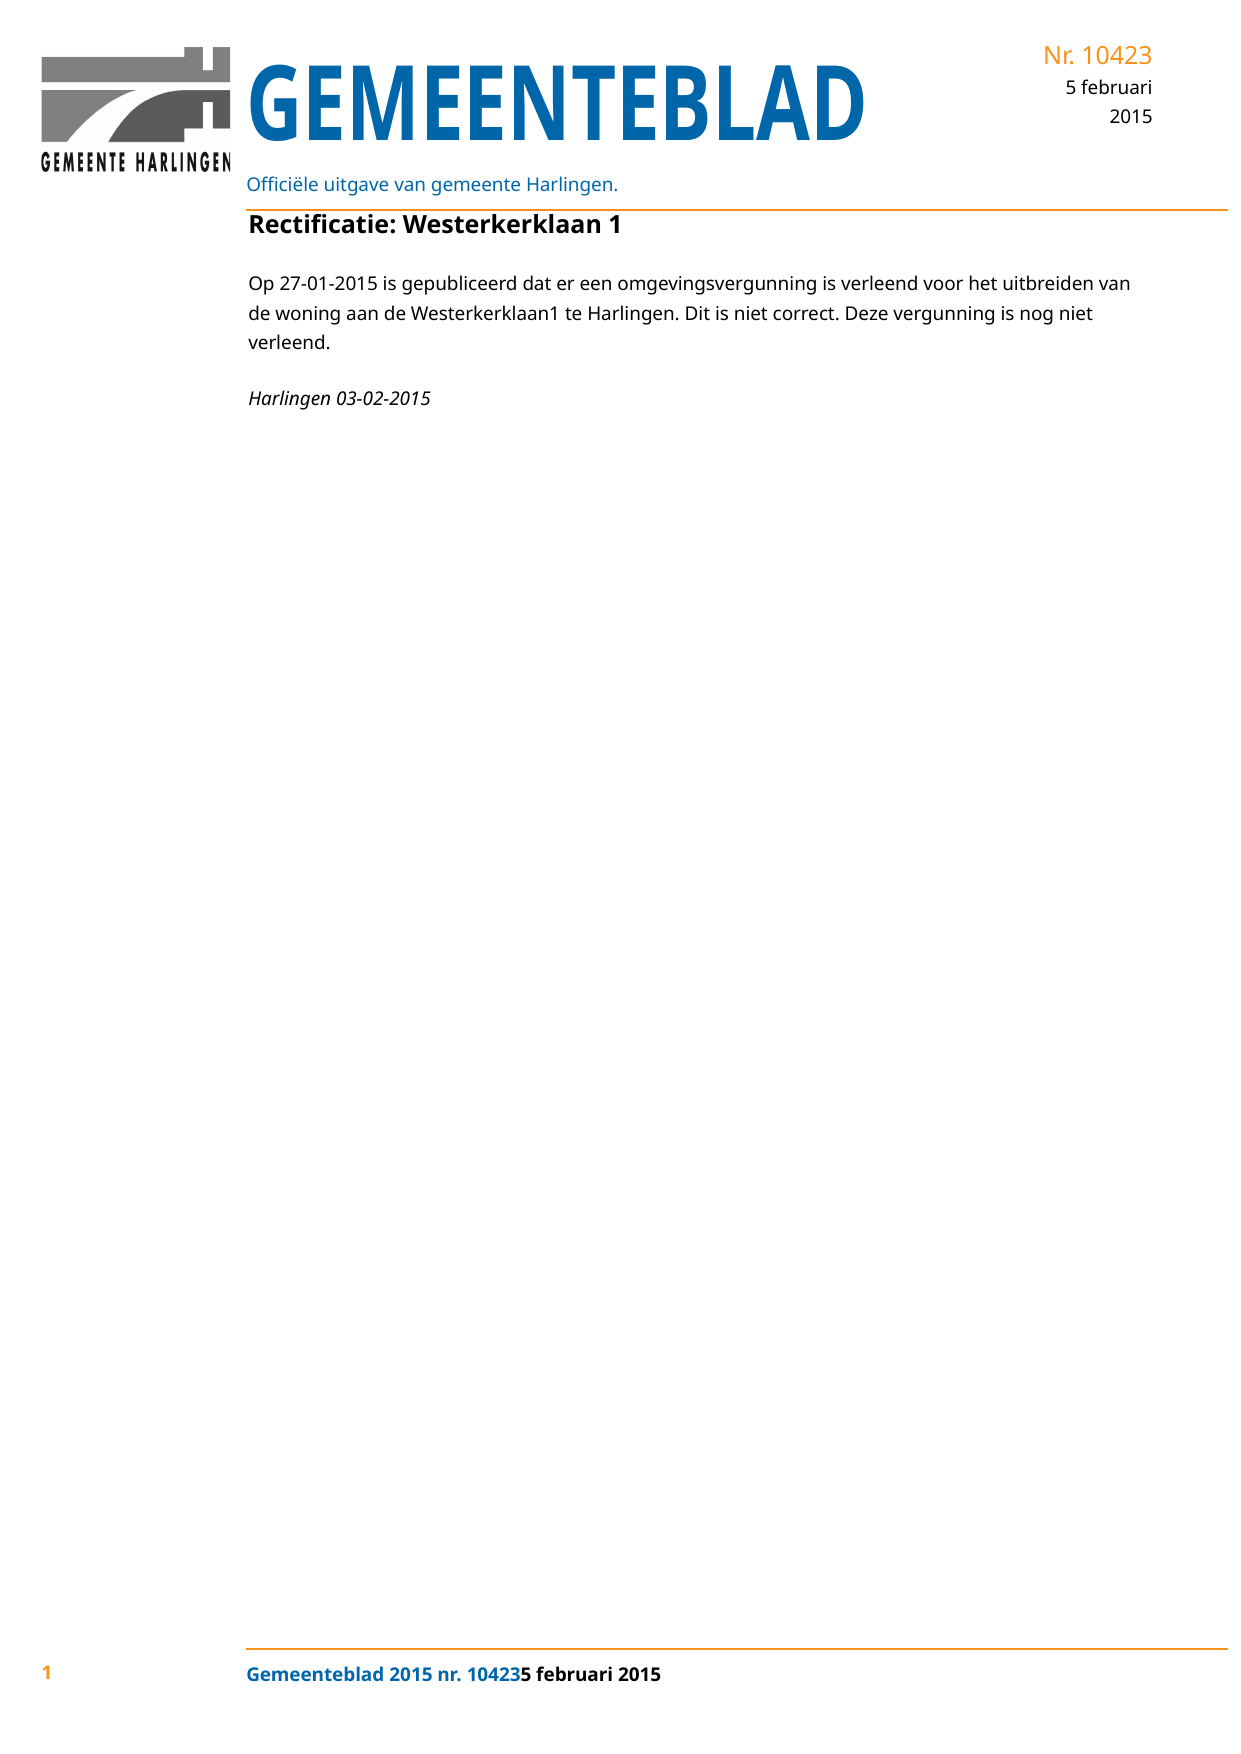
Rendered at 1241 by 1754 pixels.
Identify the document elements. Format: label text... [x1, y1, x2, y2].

text Op 27-01-2015 is gepubliceerd dat er een omgevingsvergunning is verleend voor het uitbreiden van de woning aan de Westerkerklaan1 te Harlingen. Dit is niet correct. Deze vergunning is nog niet verleend. [248, 270, 1152, 355]
text Harlingen 03-02-2015 [248, 385, 1152, 411]
text Rectificatie: Westerkerklaan 1 [248, 211, 1152, 241]
picture [41, 47, 231, 172]
